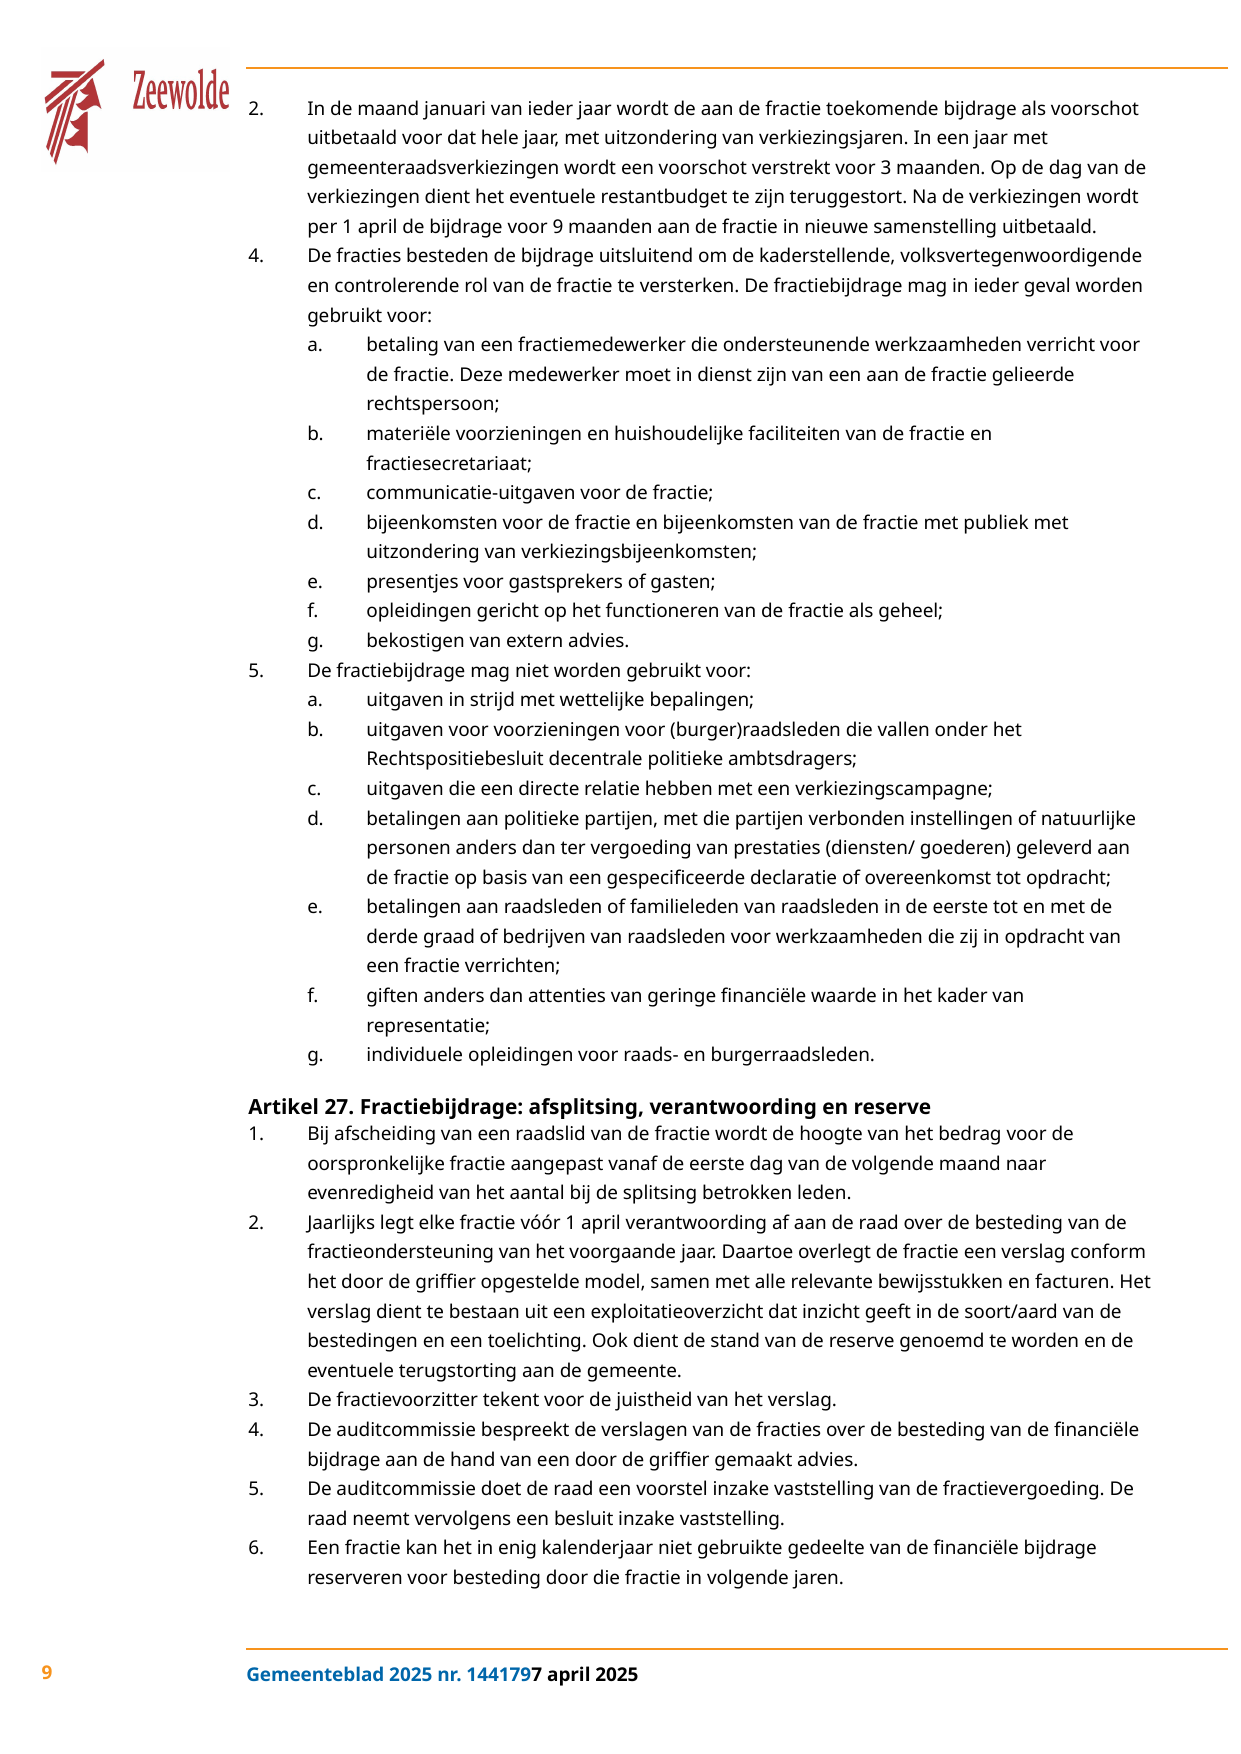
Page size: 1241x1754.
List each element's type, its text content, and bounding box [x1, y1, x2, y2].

list opleidingen gericht op het functioneren van de fractie als geheel; [307, 598, 1152, 623]
list uitgaven voor voorzieningen voor (burger)raadsleden die vallen onder het Rechtspositiebesluit decentrale politieke ambtsdragers; [307, 716, 1152, 771]
list De fracties besteden de bijdrage uitsluitend om de kaderstellende, volksvertegenwoordigende en controlerende rol van de fractie te versterken. De fractiebijdrage mag in ieder geval worden gebruikt voor: [248, 243, 1152, 328]
list betaling van een fractiemedewerker die ondersteunende werkzaamheden verricht voor de fractie. Deze medewerker moet in dienst zijn van een aan de fractie gelieerde rechtspersoon; [307, 331, 1152, 416]
list De fractiebijdrage mag niet worden gebruikt voor: [248, 657, 1152, 683]
list presentjes voor gastsprekers of gasten; [307, 568, 1152, 594]
list De auditcommissie doet de raad een voorstel inzake vaststelling van de fractievergoeding. De raad neemt vervolgens een besluit inzake vaststelling. [248, 1475, 1152, 1531]
list De fractievoorzitter tekent voor de juistheid van het verslag. [248, 1387, 1152, 1412]
list betalingen aan politieke partijen, met die partijen verbonden instellingen of natuurlijke personen anders dan ter vergoeding van prestaties (diensten/ goederen) geleverd aan de fractie op basis van een gespecificeerde declaratie of overeenkomst tot opdracht; [307, 805, 1152, 890]
list Jaarlijks legt elke fractie vóór 1 april verantwoording af aan de raad over de besteding van de fractieondersteuning van het voorgaande jaar. Daartoe overlegt de fractie een verslag conform het door de griffier opgestelde model, samen met alle relevante bewijsstukken en facturen. Het verslag dient te bestaan uit een exploitatieoverzicht dat inzicht geeft in de soort/aard van de bestedingen en een toelichting. Ook dient de stand van de reserve genoemd te worden en de eventuele terugstorting aan de gemeente. [248, 1209, 1152, 1383]
list uitgaven in strijd met wettelijke bepalingen; [307, 686, 1152, 712]
list communicatie-uitgaven voor de fractie; [307, 479, 1152, 505]
list bekostigen van extern advies. [307, 627, 1152, 653]
list uitgaven die een directe relatie hebben met een verkiezingscampagne; [307, 775, 1152, 801]
list giften anders dan attenties van geringe financiële waarde in het kader van representatie; [307, 982, 1152, 1038]
list individuele opleidingen voor raads- en burgerraadsleden. [307, 1041, 1152, 1067]
list Een fractie kan het in enig kalenderjaar niet gebruikte gedeelte van de financiële bijdrage reserveren voor besteding door die fractie in volgende jaren. [248, 1534, 1152, 1590]
list Bij afscheiding van een raadslid van de fractie wordt de hoogte van het bedrag voor de oorspronkelijke fractie aangepast vanaf de eerste dag van de volgende maand naar evenredigheid van het aantal bij de splitsing betrokken leden. [248, 1120, 1152, 1205]
text Artikel 27. Fractiebijdrage: afsplitsing, verantwoording en reserve [248, 1092, 1152, 1120]
list De auditcommissie bespreekt de verslagen van de fracties over de besteding van de financiële bijdrage aan de hand van een door de griffier gemaakt advies. [248, 1416, 1152, 1471]
list betalingen aan raadsleden of familieleden van raadsleden in de eerste tot en met de derde graad of bedrijven van raadsleden voor werkzaamheden die zij in opdracht van een fractie verrichten; [307, 893, 1152, 978]
picture [41, 47, 231, 172]
list bijeenkomsten voor de fractie en bijeenkomsten van de fractie met publiek met uitzondering van verkiezingsbijeenkomsten; [307, 509, 1152, 564]
list materiële voorzieningen en huishoudelijke faciliteiten van de fractie en fractiesecretariaat; [307, 420, 1152, 476]
list In de maand januari van ieder jaar wordt de aan de fractie toekomende bijdrage als voorschot uitbetaald voor dat hele jaar, met uitzondering van verkiezingsjaren. In een jaar met gemeenteraadsverkiezingen wordt een voorschot verstrekt voor 3 maanden. Op de dag van de verkiezingen dient het eventuele restantbudget te zijn teruggestort. Na de verkiezingen wordt per 1 april de bijdrage voor 9 maanden aan de fractie in nieuwe samenstelling uitbetaald. [248, 95, 1152, 239]
